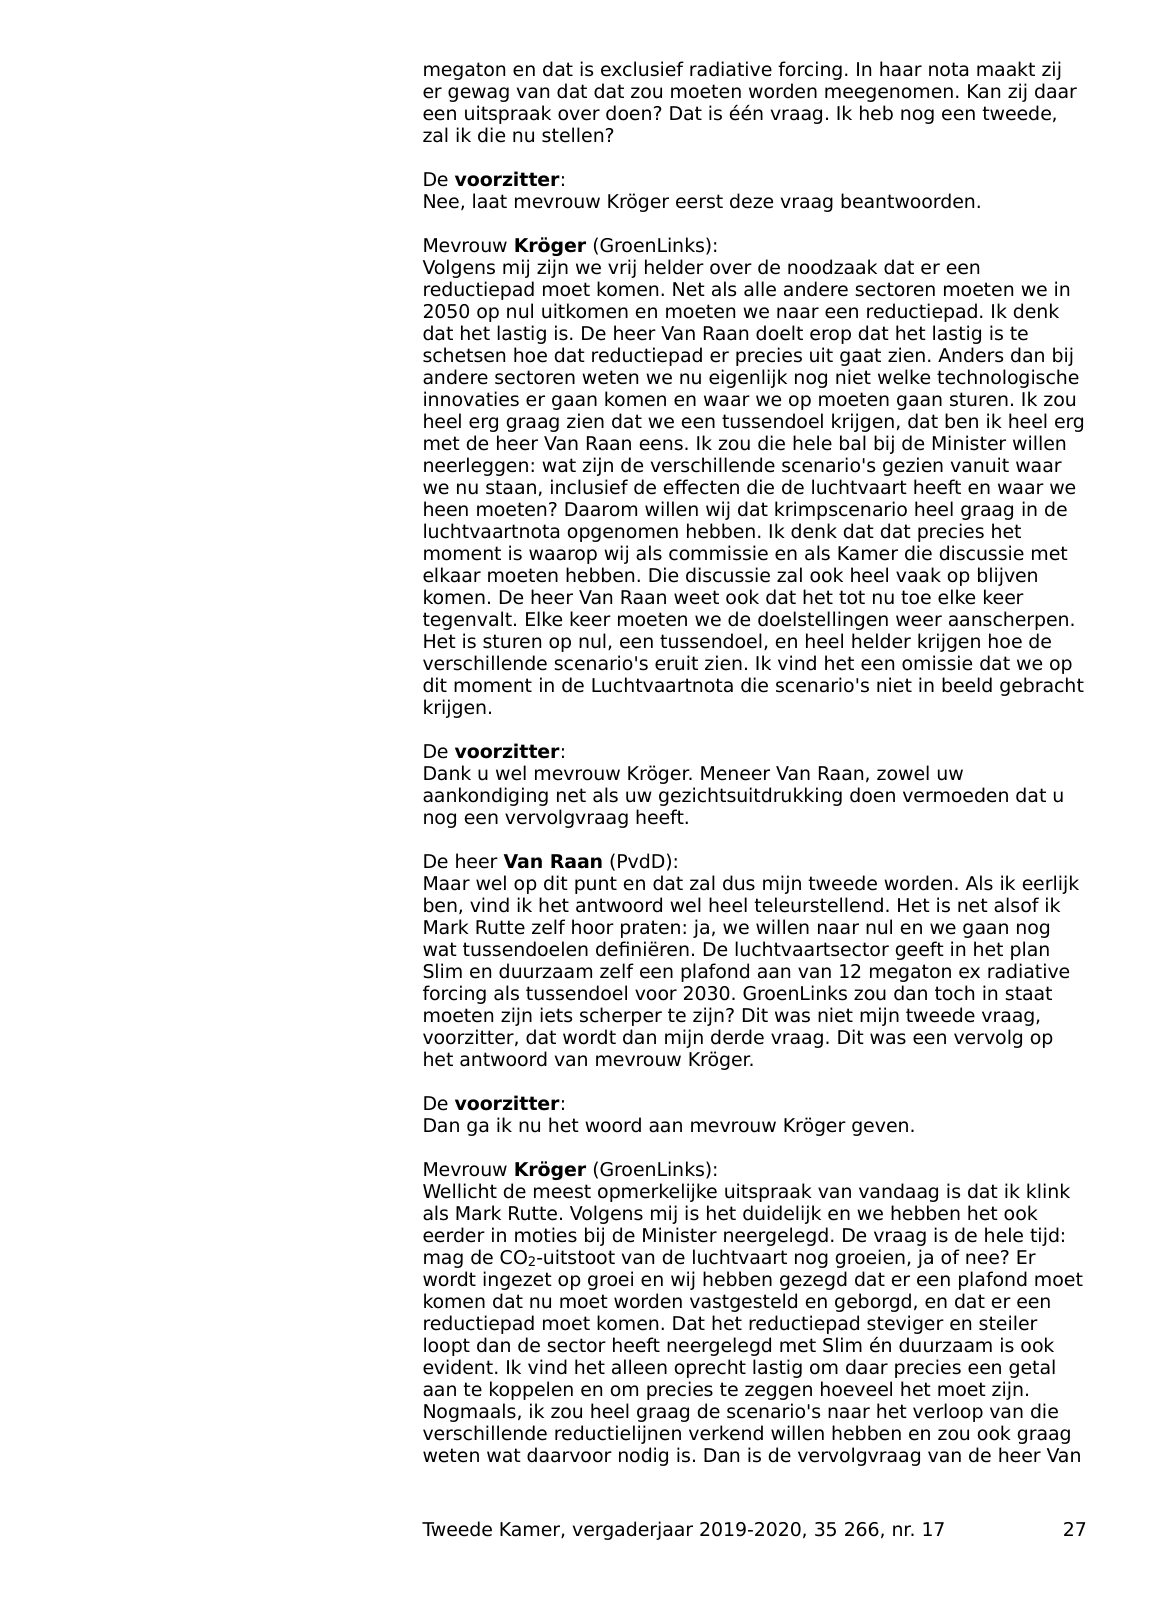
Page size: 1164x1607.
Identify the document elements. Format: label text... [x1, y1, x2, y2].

text De voorzitter: [422, 741, 1087, 763]
text De voorzitter: [422, 1093, 1087, 1115]
text megaton en dat is exclusief radiative forcing. In haar nota maakt zij er gewag van dat dat zou moeten worden meegenomen. Kan zij daar een uitspraak over doen? Dat is één vraag. Ik heb nog een tweede, zal ik die nu stellen? [422, 59, 1087, 147]
text Volgens mij zijn we vrij helder over de noodzaak dat er een reductiepad moet komen. Net als alle andere sectoren moeten we in 2050 op nul uitkomen en moeten we naar een reductiepad. Ik denk dat het lastig is. De heer Van Raan doelt erop dat het lastig is te schetsen hoe dat reductiepad er precies uit gaat zien. Anders dan bij andere sectoren weten we nu eigenlijk nog niet welke technologische innovaties er gaan komen en waar we op moeten gaan sturen. Ik zou heel erg graag zien dat we een tussendoel krijgen, dat ben ik heel erg met de heer Van Raan eens. Ik zou die hele bal bij de Minister willen neerleggen: wat zijn de verschillende scenario's gezien vanuit waar we nu staan, inclusief de effecten die de luchtvaart heeft en waar we heen moeten? Daarom willen wij dat krimpscenario heel graag in de luchtvaartnota opgenomen hebben. Ik denk dat dat precies het moment is waarop wij als commissie en als Kamer die discussie met elkaar moeten hebben. Die discussie zal ook heel vaak op blijven komen. De heer Van Raan weet ook dat het tot nu toe elke keer tegenvalt. Elke keer moeten we de doelstellingen weer aanscherpen. Het is sturen op nul, een tussendoel, en heel helder krijgen hoe de verschillende scenario's eruit zien. Ik vind het een omissie dat we op dit moment in de Luchtvaartnota die scenario's niet in beeld gebracht krijgen. [422, 257, 1087, 719]
text Nee, laat mevrouw Kröger eerst deze vraag beantwoorden. [422, 191, 1087, 213]
text Dank u wel mevrouw Kröger. Meneer Van Raan, zowel uw aankondiging net als uw gezichtsuitdrukking doen vermoeden dat u nog een vervolgvraag heeft. [422, 763, 1087, 829]
text Maar wel op dit punt en dat zal dus mijn tweede worden. Als ik eerlijk ben, vind ik het antwoord wel heel teleurstellend. Het is net alsof ik Mark Rutte zelf hoor praten: ja, we willen naar nul en we gaan nog wat tussendoelen definiëren. De luchtvaartsector geeft in het plan Slim en duurzaam zelf een plafond aan van 12 megaton ex radiative forcing als tussendoel voor 2030. GroenLinks zou dan toch in staat moeten zijn iets scherper te zijn? Dit was niet mijn tweede vraag, voorzitter, dat wordt dan mijn derde vraag. Dit was een vervolg op het antwoord van mevrouw Kröger. [422, 873, 1087, 1071]
text Dan ga ik nu het woord aan mevrouw Kröger geven. [422, 1115, 1087, 1137]
text Mevrouw Kröger (GroenLinks): [422, 235, 1087, 257]
text Mevrouw Kröger (GroenLinks): [422, 1159, 1087, 1181]
text Wellicht de meest opmerkelijke uitspraak van vandaag is dat ik klink als Mark Rutte. Volgens mij is het duidelijk en we hebben het ook eerder in moties bij de Minister neergelegd. De vraag is de hele tijd: mag de CO2-uitstoot van de luchtvaart nog groeien, ja of nee? Er wordt ingezet op groei en wij hebben gezegd dat er een plafond moet komen dat nu moet worden vastgesteld en geborgd, en dat er een reductiepad moet komen. Dat het reductiepad steviger en steiler loopt dan de sector heeft neergelegd met Slim én duurzaam is ook evident. Ik vind het alleen oprecht lastig om daar precies een getal aan te koppelen en om precies te zeggen hoeveel het moet zijn. Nogmaals, ik zou heel graag de scenario's naar het verloop van die verschillende reductielijnen verkend willen hebben en zou ook graag weten wat daarvoor nodig is. Dan is de vervolgvraag van de heer Van [422, 1181, 1087, 1467]
text De heer Van Raan (PvdD): [422, 851, 1087, 873]
text De voorzitter: [422, 169, 1087, 191]
